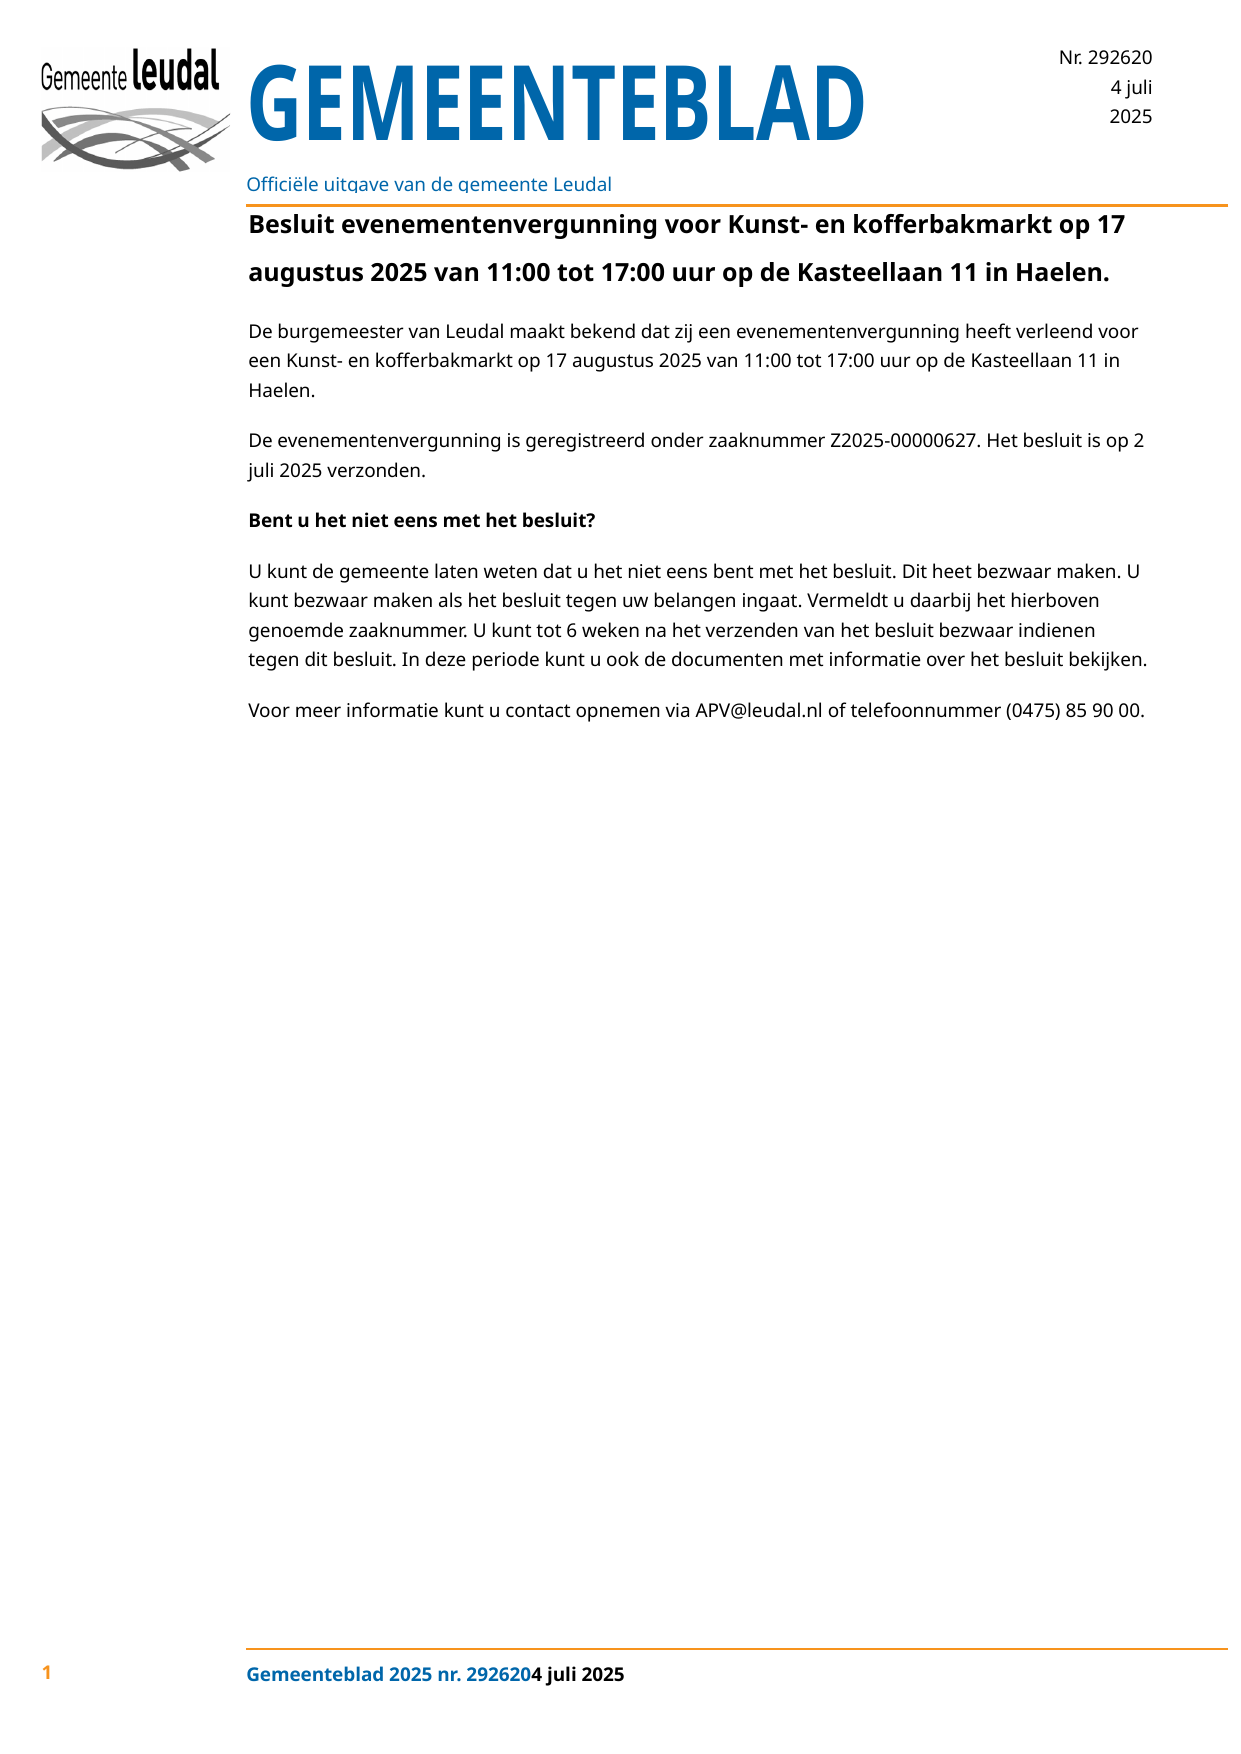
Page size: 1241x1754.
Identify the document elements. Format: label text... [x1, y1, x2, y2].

text Besluit evenementenvergunning voor Kunst- en kofferbakmarkt op 17 augustus 2025 van 11:00 tot 17:00 uur op de Kasteellaan 11 in Haelen. [248, 207, 1152, 288]
text U kunt de gemeente laten weten dat u het niet eens bent met het besluit. Dit heet bezwaar maken. U kunt bezwaar maken als het besluit tegen uw belangen ingaat. Vermeldt u daarbij het hierboven genoemde zaaknummer. U kunt tot 6 weken na het verzenden van het besluit bezwaar indienen tegen dit besluit. In deze periode kunt u ook de documenten met informatie over het besluit bekijken. [248, 558, 1152, 672]
text De burgemeester van Leudal maakt bekend dat zij een evenementenvergunning heeft verleend voor een Kunst- en kofferbakmarkt op 17 augustus 2025 van 11:00 tot 17:00 uur op de Kasteellaan 11 in Haelen. [248, 318, 1152, 403]
picture [41, 47, 231, 172]
text Bent u het niet eens met het besluit? [248, 507, 1152, 533]
text De evenementenvergunning is geregistreerd onder zaaknummer Z2025-00000627. Het besluit is op 2 juli 2025 verzonden. [248, 427, 1152, 483]
text Voor meer informatie kunt u contact opnemen via APV@leudal.nl of telefoonnummer (0475) 85 90 00. [248, 697, 1152, 723]
